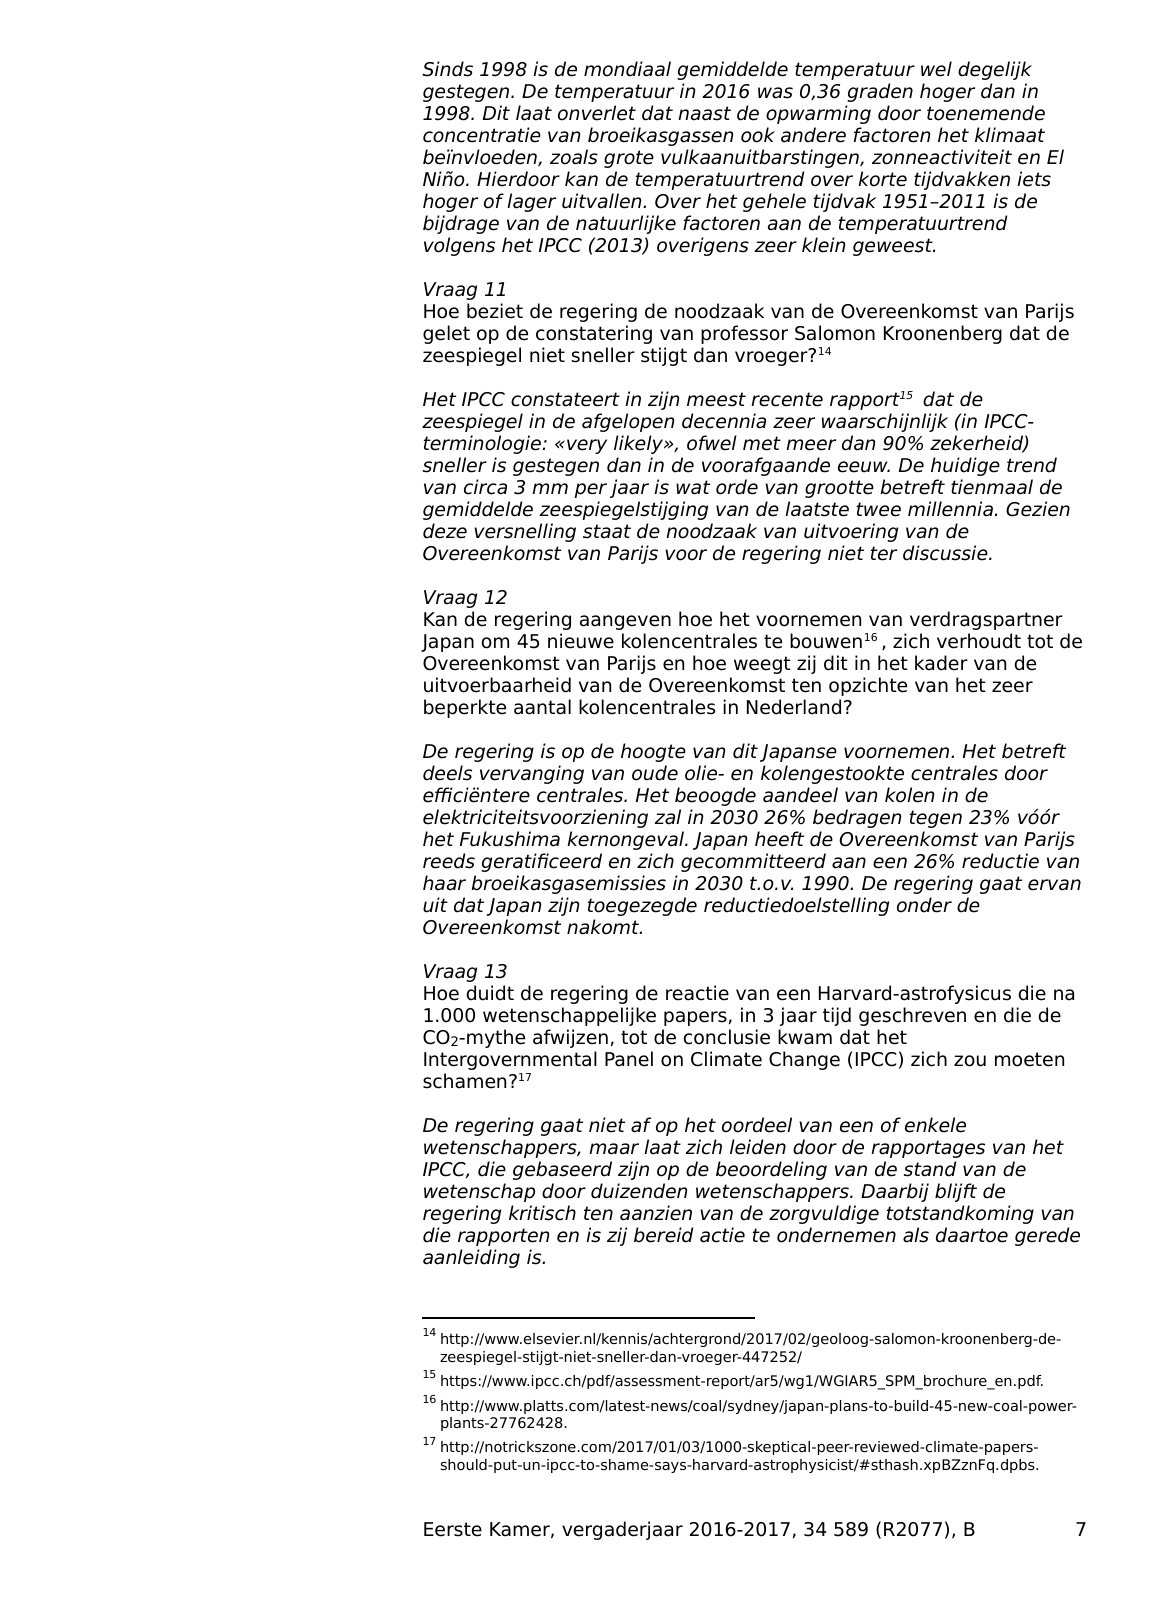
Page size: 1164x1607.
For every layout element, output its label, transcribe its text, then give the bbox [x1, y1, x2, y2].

text http://www.elsevier.nl/kennis/achtergrond/2017/02/geoloog-salomon-kroonenberg-de-zeespiegel-stijgt-niet-sneller-dan-vroeger-447252/ [422, 1327, 1087, 1366]
text Vraag 12 [422, 587, 1087, 609]
text Het IPCC constateert in zijn meest recente rapport dat de zeespiegel in de afgelopen decennia zeer waarschijnlijk (in IPCC-terminologie: «very likely», ofwel met meer dan 90% zekerheid) sneller is gestegen dan in de voorafgaande eeuw. De huidige trend van circa 3 mm per jaar is wat orde van grootte betreft tienmaal de gemiddelde zeespiegelstijging van de laatste twee millennia. Gezien deze versnelling staat de noodzaak van uitvoering van de Overeenkomst van Parijs voor de regering niet ter discussie. [422, 389, 1087, 565]
text De regering is op de hoogte van dit Japanse voornemen. Het betreft deels vervanging van oude olie- en kolengestookte centrales door efficiëntere centrales. Het beoogde aandeel van kolen in de elektriciteitsvoorziening zal in 2030 26% bedragen tegen 23% vóór het Fukushima kernongeval. Japan heeft de Overeenkomst van Parijs reeds geratificeerd en zich gecommitteerd aan een 26% reductie van haar broeikasgasemissies in 2030 t.o.v. 1990. De regering gaat ervan uit dat Japan zijn toegezegde reductiedoelstelling onder de Overeenkomst nakomt. [422, 741, 1087, 939]
text http://notrickszone.com/2017/01/03/1000-skeptical-peer-reviewed-climate-papers-should-put-un-ipcc-to-shame-says-harvard-astrophysicist/#sthash.xpBZznFq.dpbs. [422, 1435, 1087, 1474]
text Kan de regering aangeven hoe het voornemen van verdragspartner Japan om 45 nieuwe kolencentrales te bouwen, zich verhoudt tot de Overeenkomst van Parijs en hoe weegt zij dit in het kader van de uitvoerbaarheid van de Overeenkomst ten opzichte van het zeer beperkte aantal kolencentrales in Nederland? [422, 609, 1087, 719]
text Hoe beziet de regering de noodzaak van de Overeenkomst van Parijs gelet op de constatering van professor Salomon Kroonenberg dat de zeespiegel niet sneller stijgt dan vroeger? [422, 301, 1087, 367]
text De regering gaat niet af op het oordeel van een of enkele wetenschappers, maar laat zich leiden door de rapportages van het IPCC, die gebaseerd zijn op de beoordeling van de stand van de wetenschap door duizenden wetenschappers. Daarbij blijft de regering kritisch ten aanzien van de zorgvuldige totstandkoming van die rapporten en is zij bereid actie te ondernemen als daartoe gerede aanleiding is. [422, 1115, 1087, 1269]
text https://www.ipcc.ch/pdf/assessment-report/ar5/wg1/WGIAR5_SPM_brochure_en.pdf. [422, 1368, 1087, 1391]
text Hoe duidt de regering de reactie van een Harvard-astrofysicus die na 1.000 wetenschappelijke papers, in 3 jaar tijd geschreven en die de CO2-mythe afwijzen, tot de conclusie kwam dat het Intergovernmental Panel on Climate Change (IPCC) zich zou moeten schamen? [422, 983, 1087, 1093]
text Sinds 1998 is de mondiaal gemiddelde temperatuur wel degelijk gestegen. De temperatuur in 2016 was 0,36 graden hoger dan in 1998. Dit laat onverlet dat naast de opwarming door toenemende concentratie van broeikasgassen ook andere factoren het klimaat beïnvloeden, zoals grote vulkaanuitbarstingen, zonneactiviteit en El Niño. Hierdoor kan de temperatuurtrend over korte tijdvakken iets hoger of lager uitvallen. Over het gehele tijdvak 1951–2011 is de bijdrage van de natuurlijke factoren aan de temperatuurtrend volgens het IPCC (2013) overigens zeer klein geweest. [422, 59, 1087, 257]
text http://www.platts.com/latest-news/coal/sydney/japan-plans-to-build-45-new-coal-power-plants-27762428. [422, 1393, 1087, 1432]
text Vraag 13 [422, 961, 1087, 983]
text Vraag 11 [422, 279, 1087, 301]
